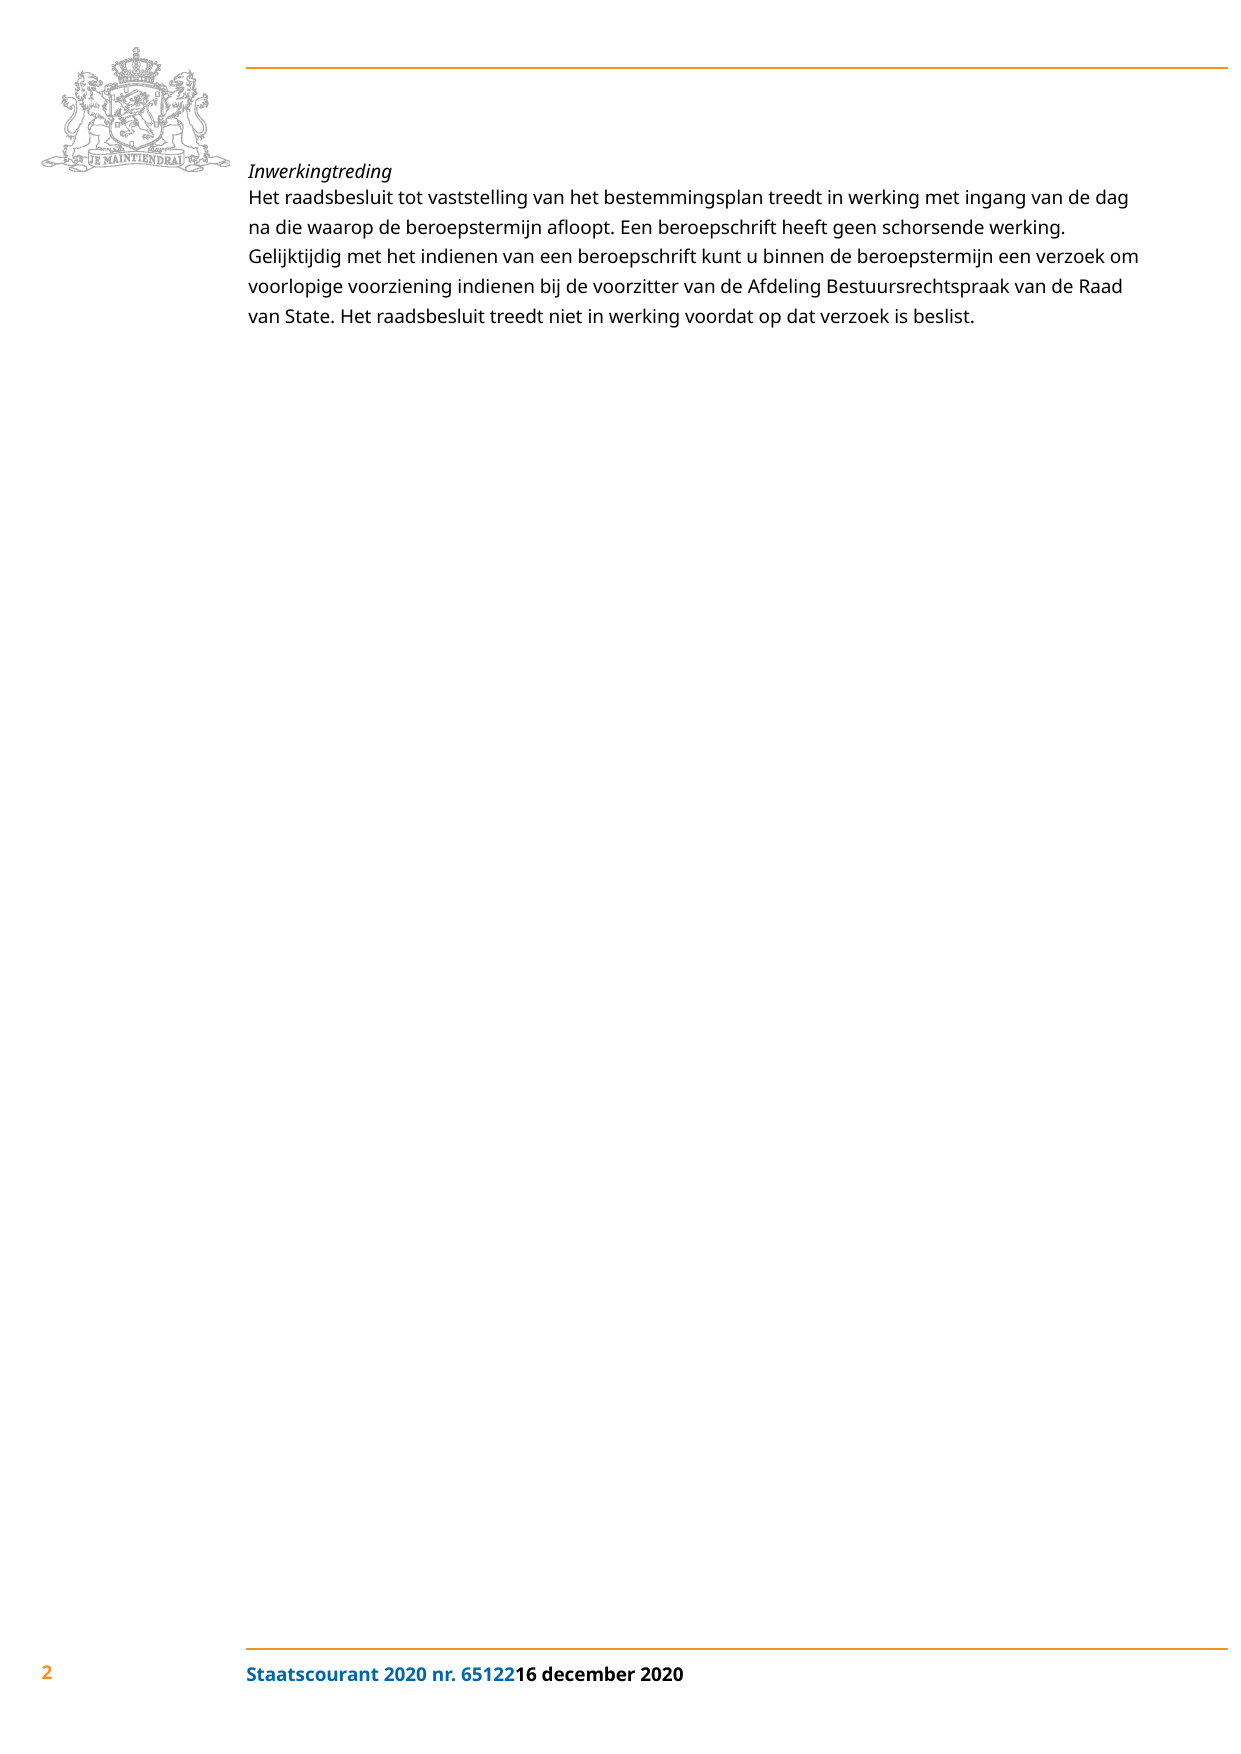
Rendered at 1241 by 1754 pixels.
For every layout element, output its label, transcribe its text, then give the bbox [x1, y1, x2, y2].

picture [41, 47, 231, 172]
text Inwerkingtreding [248, 159, 1152, 184]
text Het raadsbesluit tot vaststelling van het bestemmingsplan treedt in werking met ingang van de dag na die waarop de beroepstermijn afloopt. Een beroepschrift heeft geen schorsende werking. Gelijktijdig met het indienen van een beroepschrift kunt u binnen de beroepstermijn een verzoek om voorlopige voorziening indienen bij de voorzitter van de Afdeling Bestuursrechtspraak van de Raad van State. Het raadsbesluit treedt niet in werking voordat op dat verzoek is beslist. [248, 184, 1152, 328]
